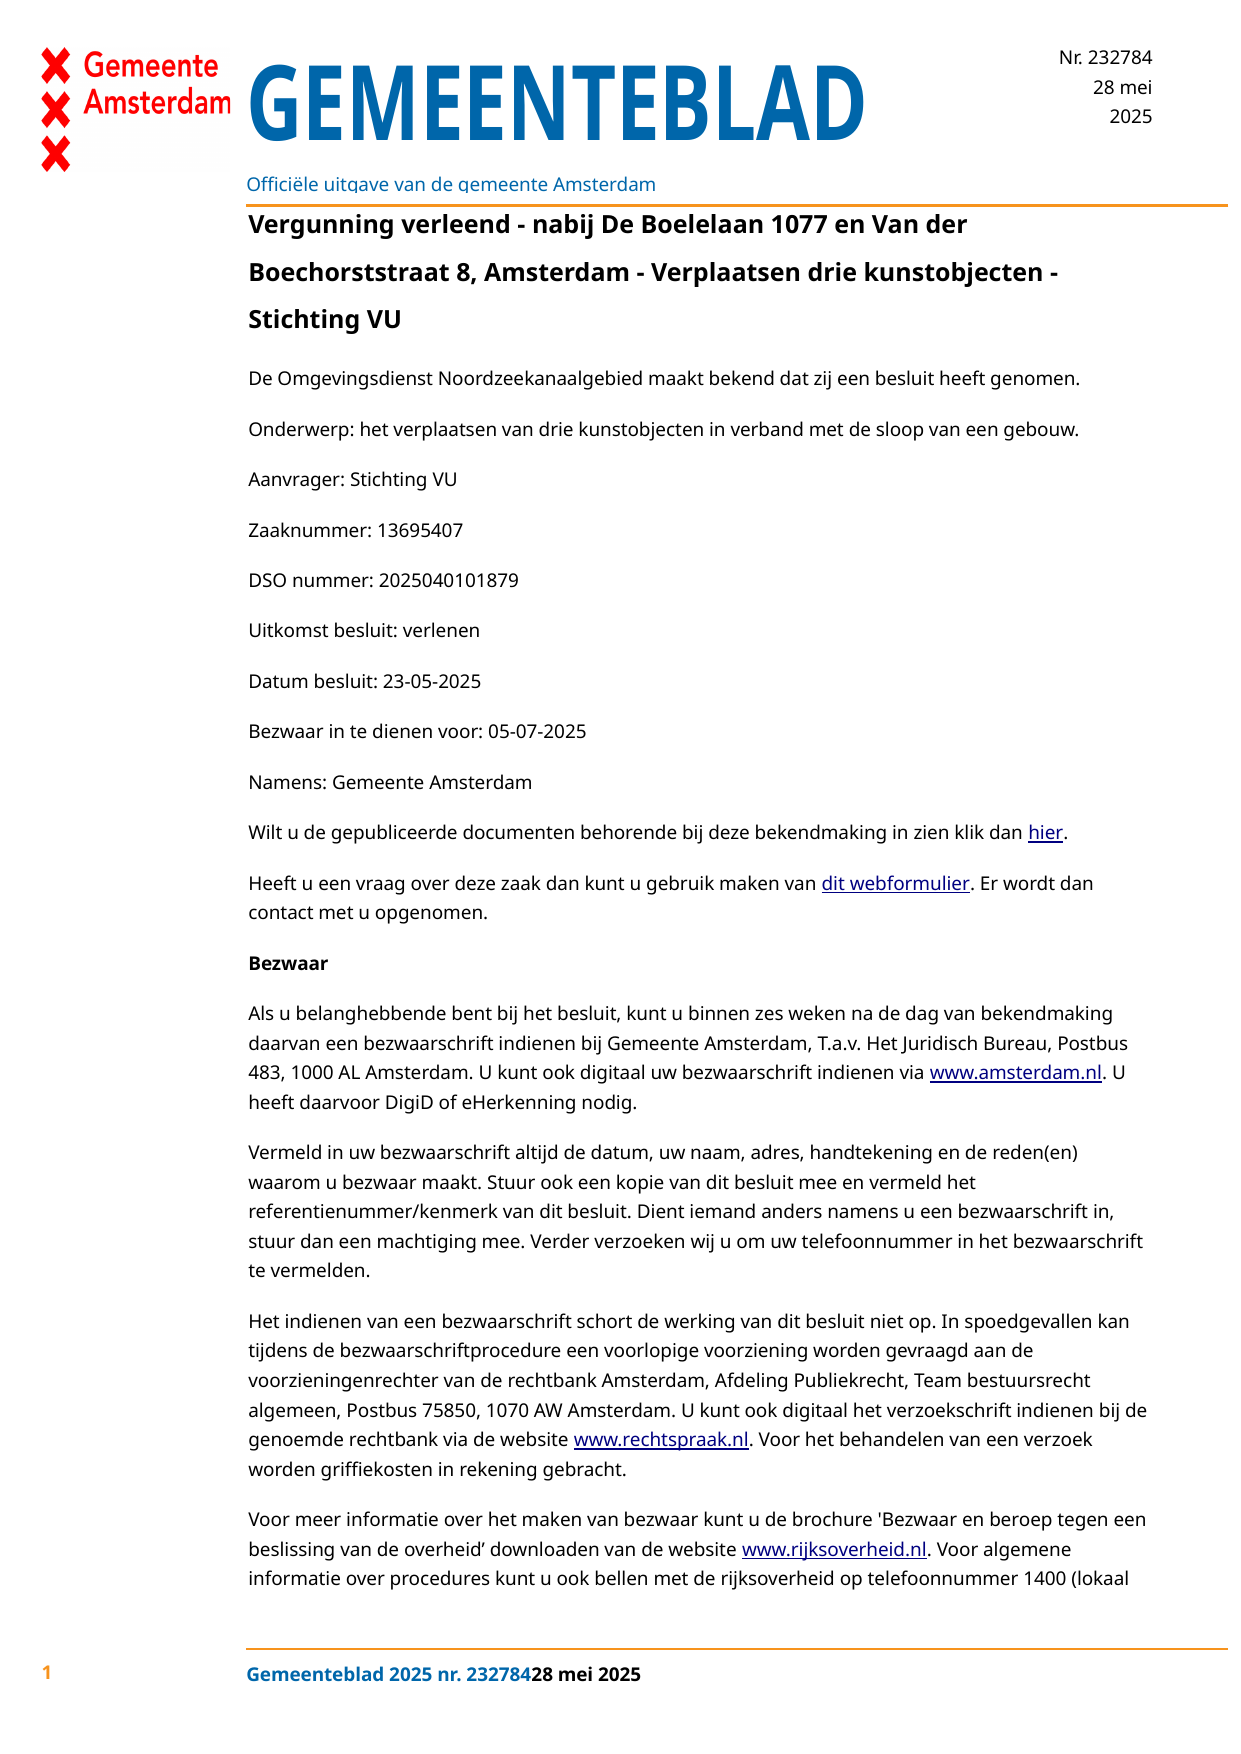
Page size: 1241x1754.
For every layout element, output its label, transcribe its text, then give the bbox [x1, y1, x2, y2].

text De Omgevingsdienst Noordzeekanaalgebied maakt bekend dat zij een besluit heeft genomen. [248, 366, 1152, 391]
text Bezwaar [248, 950, 1152, 975]
text Als u belanghebbende bent bij het besluit, kunt u binnen zes weken na de dag van bekendmaking daarvan een bezwaarschrift indienen bij Gemeente Amsterdam, T.a.v. Het Juridisch Bureau, Postbus 483, 1000 AL Amsterdam. U kunt ook digitaal uw bezwaarschrift indienen via www.amsterdam.nl. U heeft daarvoor DigiD of eHerkenning nodig. [248, 1000, 1152, 1114]
text Bezwaar in te dienen voor: 05-07-2025 [248, 718, 1152, 744]
text Heeft u een vraag over deze zaak dan kunt u gebruik maken van dit webformulier. Er wordt dan contact met u opgenomen. [248, 870, 1152, 925]
text Vergunning verleend - nabij De Boelelaan 1077 en Van der Boechorststraat 8, Amsterdam - Verplaatsen drie kunstobjecten - Stichting VU [248, 207, 1152, 336]
text Het indienen van een bezwaarschrift schort de werking van dit besluit niet op. In spoedgevallen kan tijdens de bezwaarschriftprocedure een voorlopige voorziening worden gevraagd aan de voorzieningenrechter van de rechtbank Amsterdam, Afdeling Publiekrecht, Team bestuursrecht algemeen, Postbus 75850, 1070 AW Amsterdam. U kunt ook digitaal het verzoekschrift indienen bij de genoemde rechtbank via de website www.rechtspraak.nl. Voor het behandelen van een verzoek worden griffiekosten in rekening gebracht. [248, 1308, 1152, 1482]
text Uitkomst besluit: verlenen [248, 618, 1152, 643]
text Namens: Gemeente Amsterdam [248, 769, 1152, 794]
text Vermeld in uw bezwaarschrift altijd de datum, uw naam, adres, handtekening en de reden(en) waarom u bezwaar maakt. Stuur ook een kopie van dit besluit mee en vermeld het referentienummer/kenmerk van dit besluit. Dient iemand anders namens u een bezwaarschrift in, stuur dan een machtiging mee. Verder verzoeken wij u om uw telefoonnummer in het bezwaarschrift te vermelden. [248, 1139, 1152, 1283]
text Zaaknummer: 13695407 [248, 517, 1152, 542]
picture [41, 47, 231, 172]
text DSO nummer: 2025040101879 [248, 567, 1152, 593]
text Aanvrager: Stichting VU [248, 466, 1152, 492]
text Voor meer informatie over het maken van bezwaar kunt u de brochure 'Bezwaar en beroep tegen een beslissing van de overheid’ downloaden van de website www.rijksoverheid.nl. Voor algemene informatie over procedures kunt u ook bellen met de rijksoverheid op telefoonnummer 1400 (lokaal [248, 1506, 1152, 1591]
text Datum besluit: 23-05-2025 [248, 668, 1152, 694]
text Onderwerp: het verplaatsen van drie kunstobjecten in verband met de sloop van een gebouw. [248, 416, 1152, 442]
text Wilt u de gepubliceerde documenten behorende bij deze bekendmaking in zien klik dan hier. [248, 819, 1152, 845]
